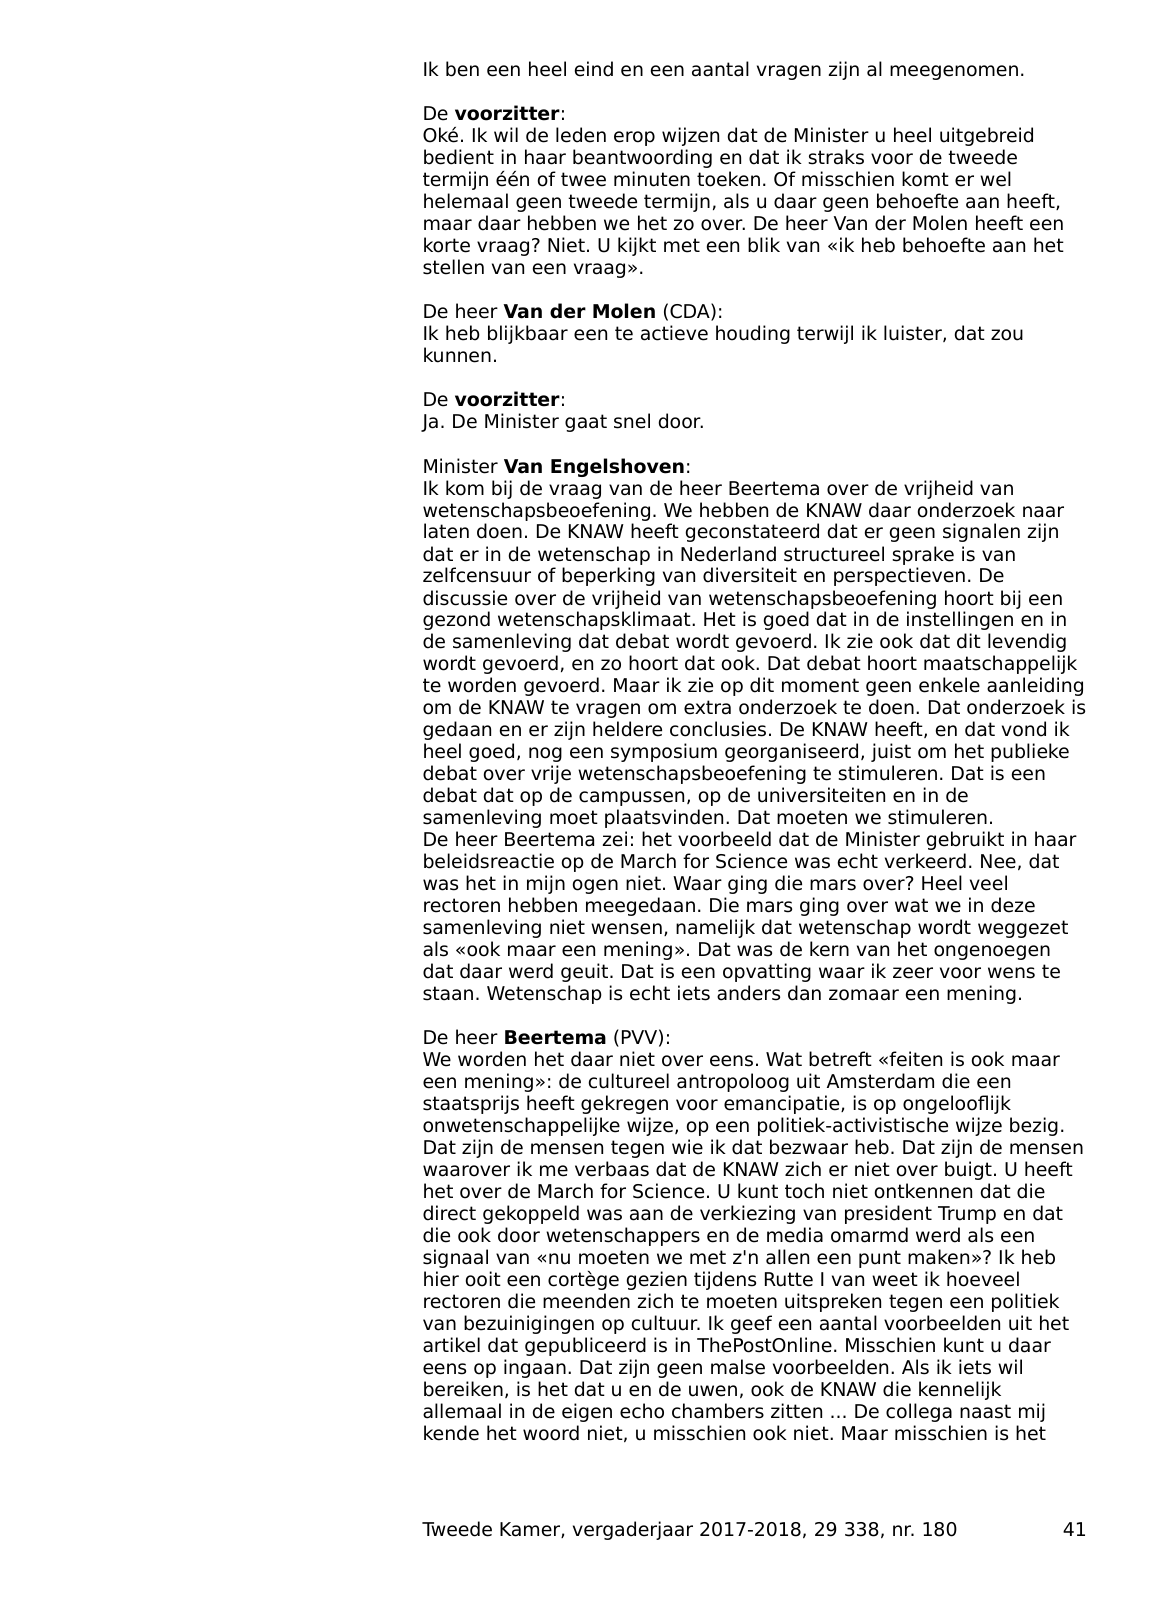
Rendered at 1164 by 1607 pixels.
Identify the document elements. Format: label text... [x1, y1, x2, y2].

text De voorzitter: [422, 389, 1087, 411]
text De heer Van der Molen (CDA): [422, 301, 1087, 323]
text Ik ben een heel eind en een aantal vragen zijn al meegenomen. [422, 59, 1087, 81]
text Ik kom bij de vraag van de heer Beertema over de vrijheid van wetenschapsbeoefening. We hebben de KNAW daar onderzoek naar laten doen. De KNAW heeft geconstateerd dat er geen signalen zijn dat er in de wetenschap in Nederland structureel sprake is van zelfcensuur of beperking van diversiteit en perspectieven. De discussie over de vrijheid van wetenschapsbeoefening hoort bij een gezond wetenschapsklimaat. Het is goed dat in de instellingen en in de samenleving dat debat wordt gevoerd. Ik zie ook dat dit levendig wordt gevoerd, en zo hoort dat ook. Dat debat hoort maatschappelijk te worden gevoerd. Maar ik zie op dit moment geen enkele aanleiding om de KNAW te vragen om extra onderzoek te doen. Dat onderzoek is gedaan en er zijn heldere conclusies. De KNAW heeft, en dat vond ik heel goed, nog een symposium georganiseerd, juist om het publieke debat over vrije wetenschapsbeoefening te stimuleren. Dat is een debat dat op de campussen, op de universiteiten en in de samenleving moet plaatsvinden. Dat moeten we stimuleren. [422, 477, 1087, 829]
text De heer Beertema (PVV): [422, 1027, 1087, 1049]
text We worden het daar niet over eens. Wat betreft «feiten is ook maar een mening»: de cultureel antropoloog uit Amsterdam die een staatsprijs heeft gekregen voor emancipatie, is op ongelooflijk onwetenschappelijke wijze, op een politiek-activistische wijze bezig. Dat zijn de mensen tegen wie ik dat bezwaar heb. Dat zijn de mensen waarover ik me verbaas dat de KNAW zich er niet over buigt. U heeft het over de March for Science. U kunt toch niet ontkennen dat die direct gekoppeld was aan de verkiezing van president Trump en dat die ook door wetenschappers en de media omarmd werd als een signaal van «nu moeten we met z'n allen een punt maken»? Ik heb hier ooit een cortège gezien tijdens Rutte I van weet ik hoeveel rectoren die meenden zich te moeten uitspreken tegen een politiek van bezuinigingen op cultuur. Ik geef een aantal voorbeelden uit het artikel dat gepubliceerd is in ThePostOnline. Misschien kunt u daar eens op ingaan. Dat zijn geen malse voorbeelden. Als ik iets wil bereiken, is het dat u en de uwen, ook de KNAW die kennelijk allemaal in de eigen echo chambers zitten ... De collega naast mij kende het woord niet, u misschien ook niet. Maar misschien is het [422, 1049, 1087, 1445]
text De voorzitter: [422, 103, 1087, 125]
text Oké. Ik wil de leden erop wijzen dat de Minister u heel uitgebreid bedient in haar beantwoording en dat ik straks voor de tweede termijn één of twee minuten toeken. Of misschien komt er wel helemaal geen tweede termijn, als u daar geen behoefte aan heeft, maar daar hebben we het zo over. De heer Van der Molen heeft een korte vraag? Niet. U kijkt met een blik van «ik heb behoefte aan het stellen van een vraag». [422, 125, 1087, 279]
text Ik heb blijkbaar een te actieve houding terwijl ik luister, dat zou kunnen. [422, 323, 1087, 367]
text Ja. De Minister gaat snel door. [422, 411, 1087, 433]
text De heer Beertema zei: het voorbeeld dat de Minister gebruikt in haar beleidsreactie op de March for Science was echt verkeerd. Nee, dat was het in mijn ogen niet. Waar ging die mars over? Heel veel rectoren hebben meegedaan. Die mars ging over wat we in deze samenleving niet wensen, namelijk dat wetenschap wordt weggezet als «ook maar een mening». Dat was de kern van het ongenoegen dat daar werd geuit. Dat is een opvatting waar ik zeer voor wens te staan. Wetenschap is echt iets anders dan zomaar een mening. [422, 829, 1087, 1005]
text Minister Van Engelshoven: [422, 456, 1087, 477]
